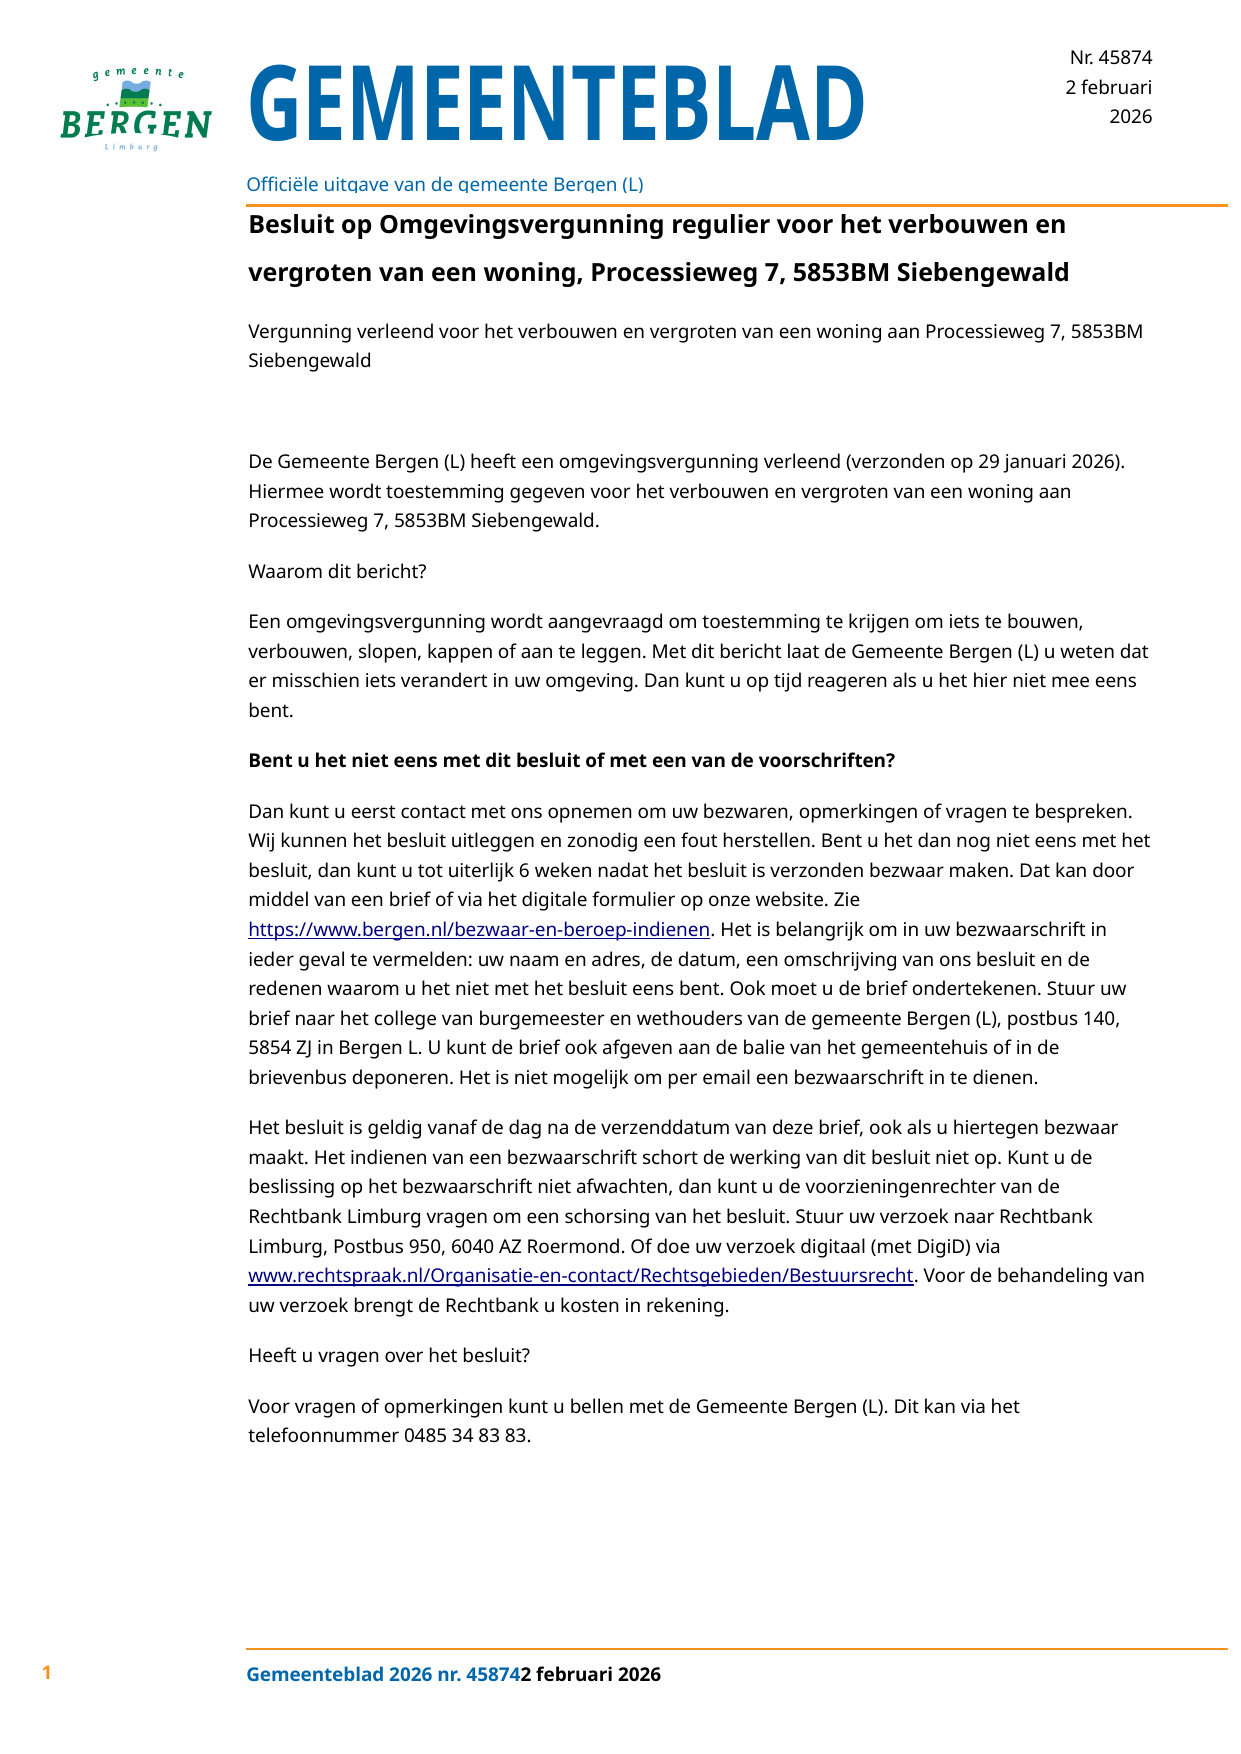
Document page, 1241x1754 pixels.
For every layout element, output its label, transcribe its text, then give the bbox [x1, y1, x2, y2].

text Voor vragen of opmerkingen kunt u bellen met de Gemeente Bergen (L). Dit kan via het telefoonnummer 0485 34 83 83. [248, 1393, 1152, 1448]
text Bent u het niet eens met dit besluit of met een van de voorschriften? [248, 747, 1152, 773]
text Het besluit is geldig vanaf de dag na de verzenddatum van deze brief, ook als u hiertegen bezwaar maakt. Het indienen van een bezwaarschrift schort de werking van dit besluit niet op. Kunt u de beslissing op het bezwaarschrift niet afwachten, dan kunt u de voorzieningenrechter van de Rechtbank Limburg vragen om een schorsing van het besluit. Stuur uw verzoek naar Rechtbank Limburg, Postbus 950, 6040 AZ Roermond. Of doe uw verzoek digitaal (met DigiD) via www.rechtspraak.nl/Organisatie-en-contact/Rechtsgebieden/Bestuursrecht. Voor de behandeling van uw verzoek brengt de Rechtbank u kosten in rekening. [248, 1114, 1152, 1318]
picture [41, 47, 231, 172]
text De Gemeente Bergen (L) heeft een omgevingsvergunning verleend (verzonden op 29 januari 2026). Hiermee wordt toestemming gegeven voor het verbouwen en vergroten van een woning aan Processieweg 7, 5853BM Siebengewald. [248, 448, 1152, 533]
text Waarom dit bericht? [248, 558, 1152, 584]
text Een omgevingsvergunning wordt aangevraagd om toestemming te krijgen om iets te bouwen, verbouwen, slopen, kappen of aan te leggen. Met dit bericht laat de Gemeente Bergen (L) u weten dat er misschien iets verandert in uw omgeving. Dan kunt u op tijd reageren als u het hier niet mee eens bent. [248, 608, 1152, 723]
text Heeft u vragen over het besluit? [248, 1342, 1152, 1368]
text Besluit op Omgevingsvergunning regulier voor het verbouwen en vergroten van een woning, Processieweg 7, 5853BM Siebengewald [248, 207, 1152, 288]
text Vergunning verleend voor het verbouwen en vergroten van een woning aan Processieweg 7, 5853BM Siebengewald [248, 318, 1152, 373]
text Dan kunt u eerst contact met ons opnemen om uw bezwaren, opmerkingen of vragen te bespreken. Wij kunnen het besluit uitleggen en zonodig een fout herstellen. Bent u het dan nog niet eens met het besluit, dan kunt u tot uiterlijk 6 weken nadat het besluit is verzonden bezwaar maken. Dat kan door middel van een brief of via het digitale formulier op onze website. Zie https://www.bergen.nl/bezwaar-en-beroep-indienen. Het is belangrijk om in uw bezwaarschrift in ieder geval te vermelden: uw naam en adres, de datum, een omschrijving van ons besluit en de redenen waarom u het niet met het besluit eens bent. Ook moet u de brief ondertekenen. Stuur uw brief naar het college van burgemeester en wethouders van de gemeente Bergen (L), postbus 140, 5854 ZJ in Bergen L. U kunt de brief ook afgeven aan de balie van het gemeentehuis of in de brievenbus deponeren. Het is niet mogelijk om per email een bezwaarschrift in te dienen. [248, 798, 1152, 1090]
